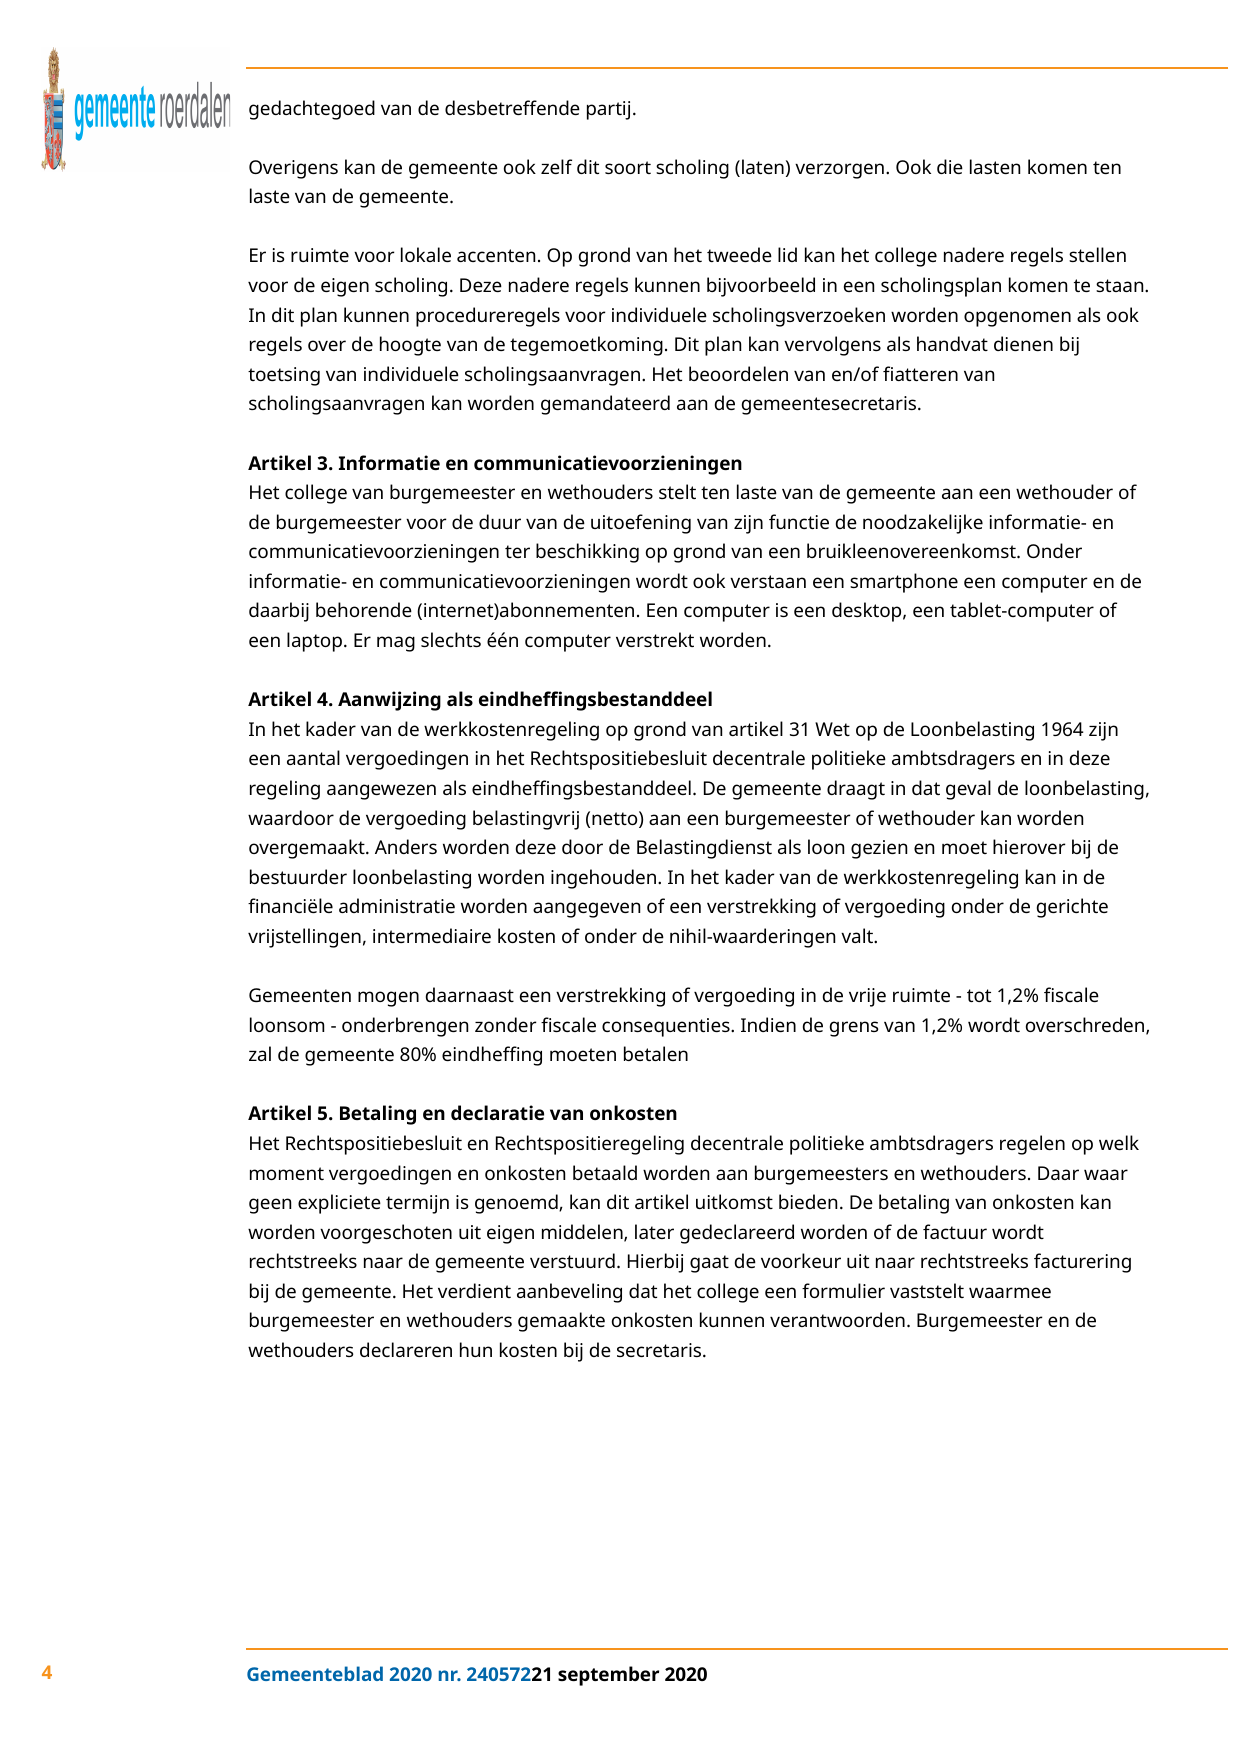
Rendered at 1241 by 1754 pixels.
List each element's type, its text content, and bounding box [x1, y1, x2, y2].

text Overigens kan de gemeente ook zelf dit soort scholing (laten) verzorgen. Ook die lasten komen ten laste van de gemeente. [248, 154, 1152, 209]
text Het Rechtspositiebesluit en Rechtspositieregeling decentrale politieke ambtsdragers regelen op welk moment vergoedingen en onkosten betaald worden aan burgemeesters en wethouders. Daar waar geen expliciete termijn is genoemd, kan dit artikel uitkomst bieden. De betaling van onkosten kan worden voorgeschoten uit eigen middelen, later gedeclareerd worden of de factuur wordt rechtstreeks naar de gemeente verstuurd. Hierbij gaat de voorkeur uit naar rechtstreeks facturering bij de gemeente. Het verdient aanbeveling dat het college een formulier vaststelt waarmee burgemeester en wethouders gemaakte onkosten kunnen verantwoorden. Burgemeester en de wethouders declareren hun kosten bij de secretaris. [248, 1130, 1152, 1363]
text Er is ruimte voor lokale accenten. Op grond van het tweede lid kan het college nadere regels stellen voor de eigen scholing. Deze nadere regels kunnen bijvoorbeeld in een scholingsplan komen te staan. In dit plan kunnen procedureregels voor individuele scholingsverzoeken worden opgenomen als ook regels over de hoogte van de tegemoetkoming. Dit plan kan vervolgens als handvat dienen bij toetsing van individuele scholingsaanvragen. Het beoordelen van en/of fiatteren van scholingsaanvragen kan worden gemandateerd aan de gemeentesecretaris. [248, 243, 1152, 416]
text Artikel 3. Informatie en communicatievoorzieningen [248, 450, 1152, 476]
text Gemeenten mogen daarnaast een verstrekking of vergoeding in de vrije ruimte - tot 1,2% fiscale loonsom - onderbrengen zonder fiscale consequenties. Indien de grens van 1,2% wordt overschreden, zal de gemeente 80% eindheffing moeten betalen [248, 982, 1152, 1067]
text Artikel 4. Aanwijzing als eindheffingsbestanddeel [248, 686, 1152, 712]
text Het college van burgemeester en wethouders stelt ten laste van de gemeente aan een wethouder of de burgemeester voor de duur van de uitoefening van zijn functie de noodzakelijke informatie- en communicatievoorzieningen ter beschikking op grond van een bruikleenovereenkomst. Onder informatie- en communicatievoorzieningen wordt ook verstaan een smartphone een computer en de daarbij behorende (internet)abonnementen. Een computer is een desktop, een tablet-computer of een laptop. Er mag slechts één computer verstrekt worden. [248, 479, 1152, 653]
picture [41, 47, 231, 172]
text gedachtegoed van de desbetreffende partij. [248, 95, 1152, 121]
text Artikel 5. Betaling en declaratie van onkosten [248, 1101, 1152, 1126]
text In het kader van de werkkostenregeling op grond van artikel 31 Wet op de Loonbelasting 1964 zijn een aantal vergoedingen in het Rechtspositiebesluit decentrale politieke ambtsdragers en in deze regeling aangewezen als eindheffingsbestanddeel. De gemeente draagt in dat geval de loonbelasting, waardoor de vergoeding belastingvrij (netto) aan een burgemeester of wethouder kan worden overgemaakt. Anders worden deze door de Belastingdienst als loon gezien en moet hierover bij de bestuurder loonbelasting worden ingehouden. In het kader van de werkkostenregeling kan in de financiële administratie worden aangegeven of een verstrekking of vergoeding onder de gerichte vrijstellingen, intermediaire kosten of onder de nihil-waarderingen valt. [248, 716, 1152, 949]
